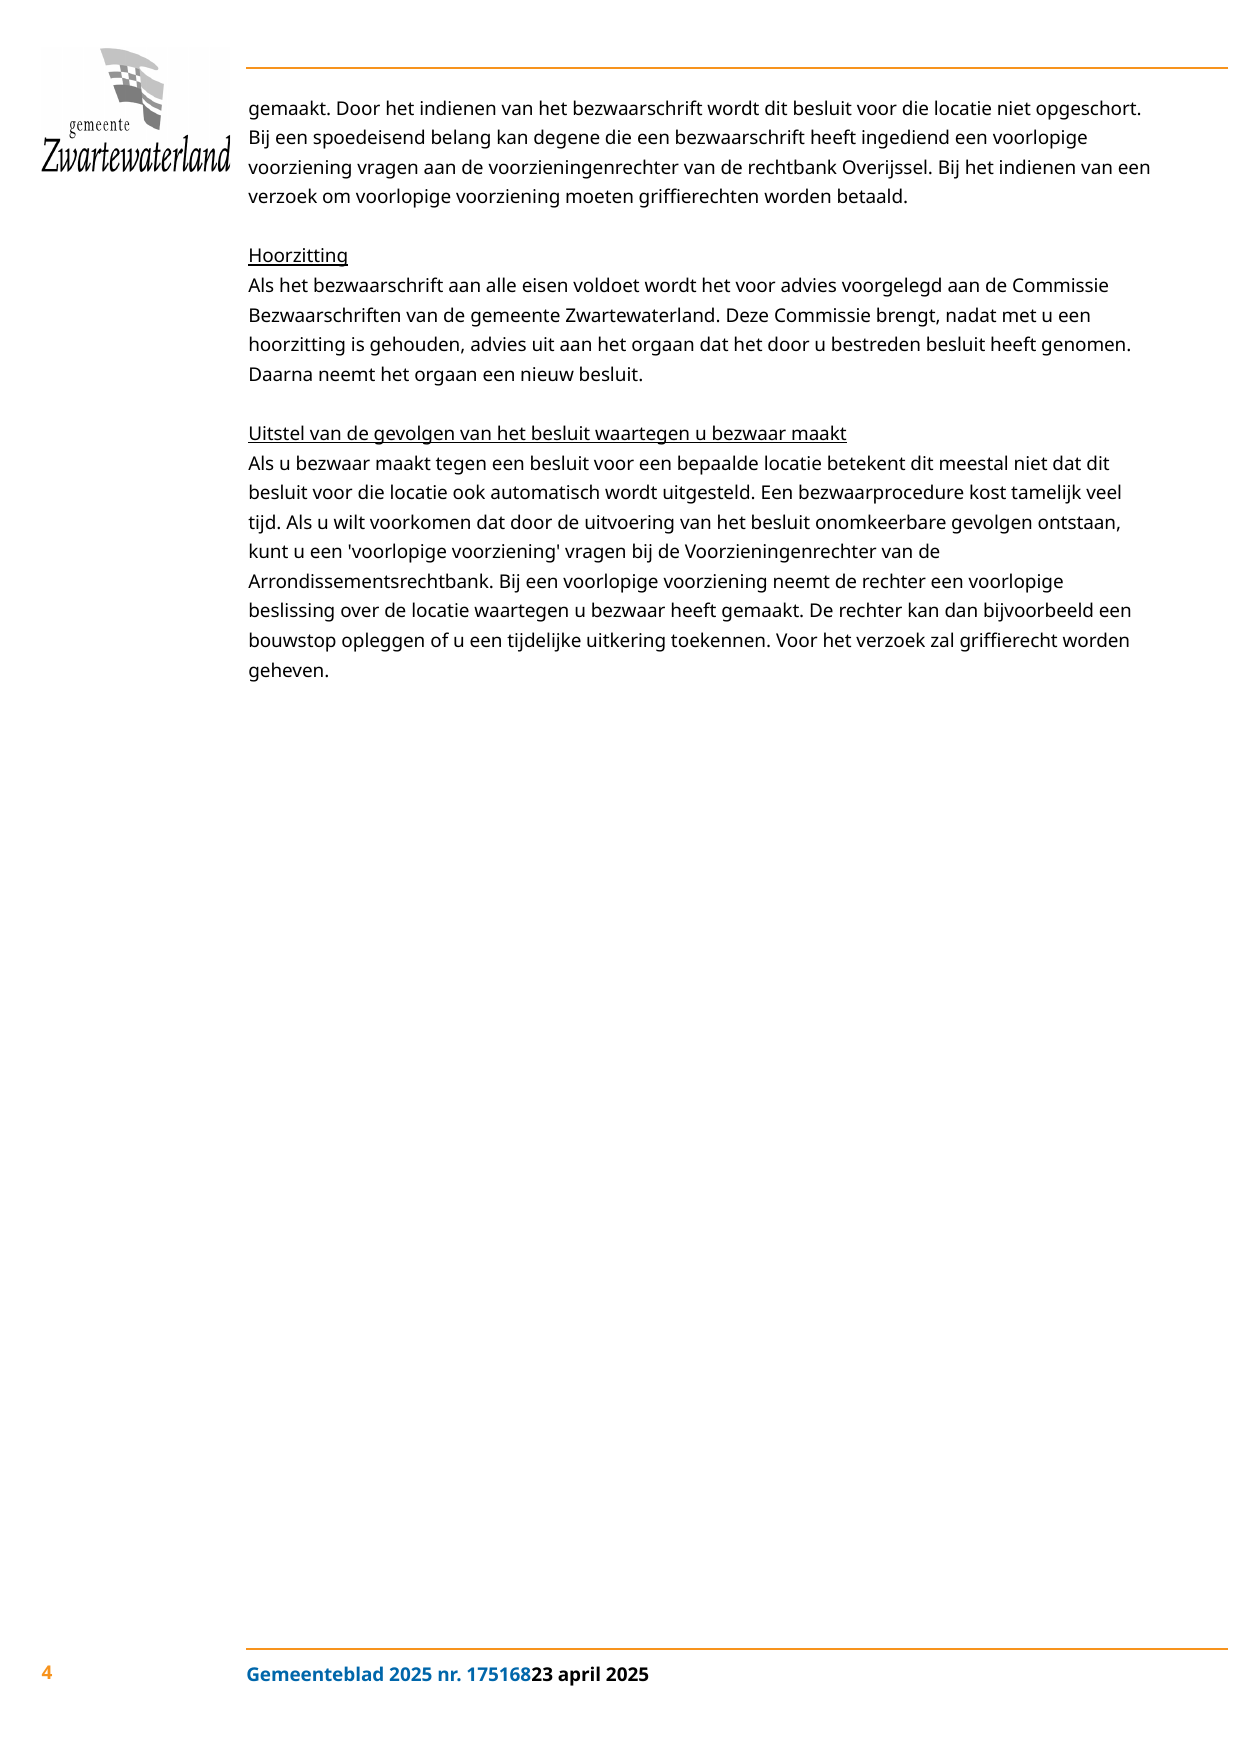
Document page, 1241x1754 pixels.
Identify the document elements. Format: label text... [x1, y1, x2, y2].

text Hoorzitting [248, 243, 1152, 268]
text gemaakt. Door het indienen van het bezwaarschrift wordt dit besluit voor die locatie niet opgeschort. Bij een spoedeisend belang kan degene die een bezwaarschrift heeft ingediend een voorlopige voorziening vragen aan de voorzieningenrechter van de rechtbank Overijssel. Bij het indienen van een verzoek om voorlopige voorziening moeten griffierechten worden betaald. [248, 95, 1152, 209]
text Uitstel van de gevolgen van het besluit waartegen u bezwaar maakt [248, 420, 1152, 446]
picture [41, 47, 231, 172]
text Als het bezwaarschrift aan alle eisen voldoet wordt het voor advies voorgelegd aan de Commissie Bezwaarschriften van de gemeente Zwartewaterland. Deze Commissie brengt, nadat met u een hoorzitting is gehouden, advies uit aan het orgaan dat het door u bestreden besluit heeft genomen. Daarna neemt het orgaan een nieuw besluit. [248, 272, 1152, 387]
text Als u bezwaar maakt tegen een besluit voor een bepaalde locatie betekent dit meestal niet dat dit besluit voor die locatie ook automatisch wordt uitgesteld. Een bezwaarprocedure kost tamelijk veel tijd. Als u wilt voorkomen dat door de uitvoering van het besluit onomkeerbare gevolgen ontstaan, kunt u een 'voorlopige voorziening' vragen bij de Voorzieningenrechter van de Arrondissementsrechtbank. Bij een voorlopige voorziening neemt de rechter een voorlopige beslissing over de locatie waartegen u bezwaar heeft gemaakt. De rechter kan dan bijvoorbeeld een bouwstop opleggen of u een tijdelijke uitkering toekennen. Voor het verzoek zal griffierecht worden geheven. [248, 450, 1152, 683]
